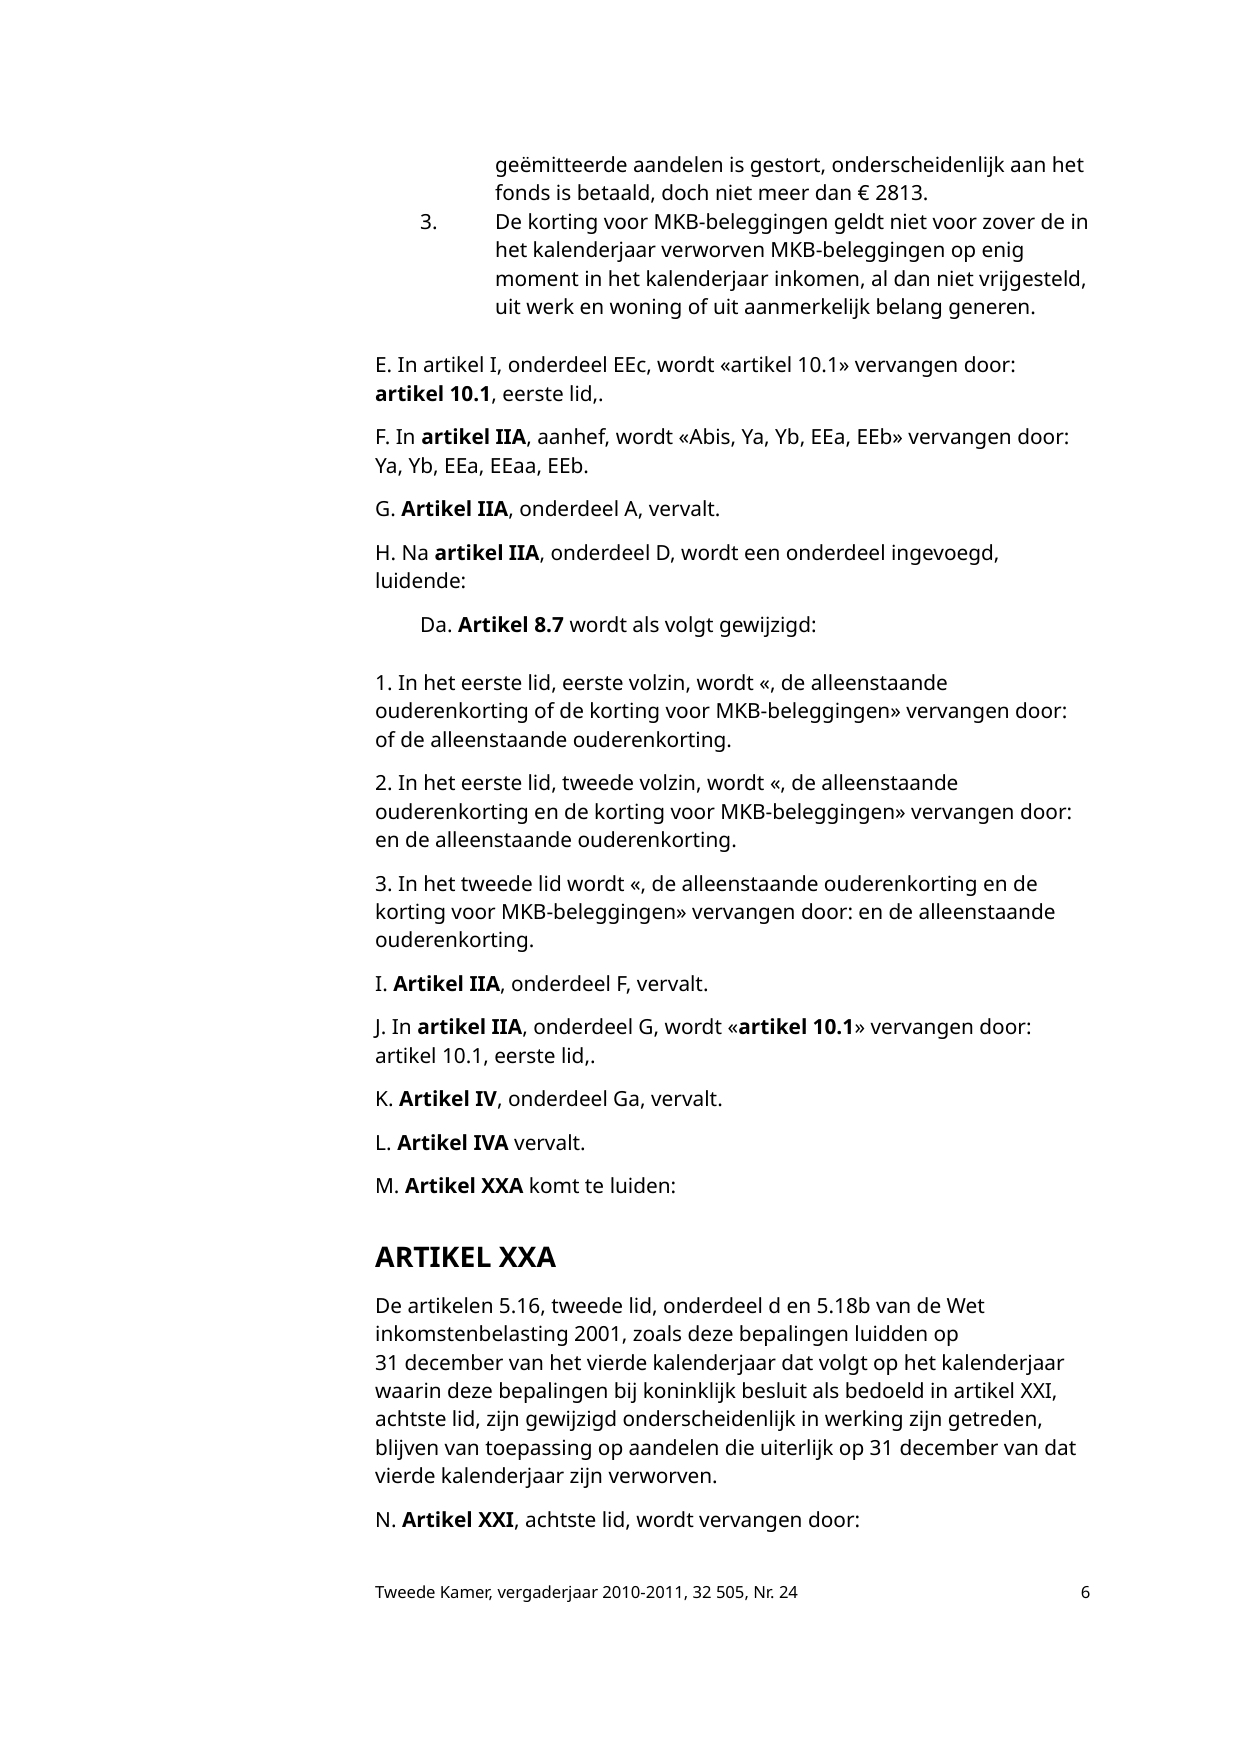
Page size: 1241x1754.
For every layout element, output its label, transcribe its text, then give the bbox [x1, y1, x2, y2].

text F. In artikel IIA, aanhef, wordt «Abis, Ya, Yb, EEa, EEb» vervangen door: Ya, Yb, EEa, EEaa, EEb. [375, 422, 1090, 479]
text H. Na artikel IIA, onderdeel D, wordt een onderdeel ingevoegd, luidende: [375, 538, 1090, 595]
text G. Artikel IIA, onderdeel A, vervalt. [375, 494, 1090, 523]
list De korting voor MKB-beleggingen geldt niet voor zover de in het kalenderjaar verworven MKB-beleggingen op enig moment in het kalenderjaar inkomen, al dan niet vrijgesteld, uit werk en woning of uit aanmerkelijk belang generen. [420, 207, 1090, 321]
text 3. In het tweede lid wordt «, de alleenstaande ouderenkorting en de korting voor MKB-beleggingen» vervangen door: en de alleenstaande ouderenkorting. [375, 869, 1090, 954]
subtitle ARTIKEL XXA [375, 1237, 1090, 1276]
text L. Artikel IVA vervalt. [375, 1128, 1090, 1156]
text 1. In het eerste lid, eerste volzin, wordt «, de alleenstaande ouderenkorting of de korting voor MKB-beleggingen» vervangen door: of de alleenstaande ouderenkorting. [375, 668, 1090, 753]
text I. Artikel IIA, onderdeel F, vervalt. [375, 969, 1090, 997]
text 2. In het eerste lid, tweede volzin, wordt «, de alleenstaande ouderenkorting en de korting voor MKB-beleggingen» vervangen door: en de alleenstaande ouderenkorting. [375, 768, 1090, 854]
text Da. Artikel 8.7 wordt als volgt gewijzigd: [420, 610, 1090, 638]
text J. In artikel IIA, onderdeel G, wordt «artikel 10.1» vervangen door: artikel 10.1, eerste lid,. [375, 1012, 1090, 1069]
text K. Artikel IV, onderdeel Ga, vervalt. [375, 1084, 1090, 1113]
list geëmitteerde aandelen is gestort, onderscheidenlijk aan het fonds is betaald, doch niet meer dan € 2813. [420, 150, 1090, 207]
text De artikelen 5.16, tweede lid, onderdeel d en 5.18b van de Wet inkomstenbelasting 2001, zoals deze bepalingen luidden op 31 december van het vierde kalenderjaar dat volgt op het kalenderjaar waarin deze bepalingen bij koninklijk besluit als bedoeld in artikel XXI, achtste lid, zijn gewijzigd onderscheidenlijk in werking zijn getreden, blijven van toepassing op aandelen die uiterlijk op 31 december van dat vierde kalenderjaar zijn verworven. [375, 1291, 1090, 1490]
text N. Artikel XXI, achtste lid, wordt vervangen door: [375, 1505, 1090, 1533]
text E. In artikel I, onderdeel EEc, wordt «artikel 10.1» vervangen door: artikel 10.1, eerste lid,. [375, 351, 1090, 407]
text M. Artikel XXA komt te luiden: [375, 1171, 1090, 1200]
